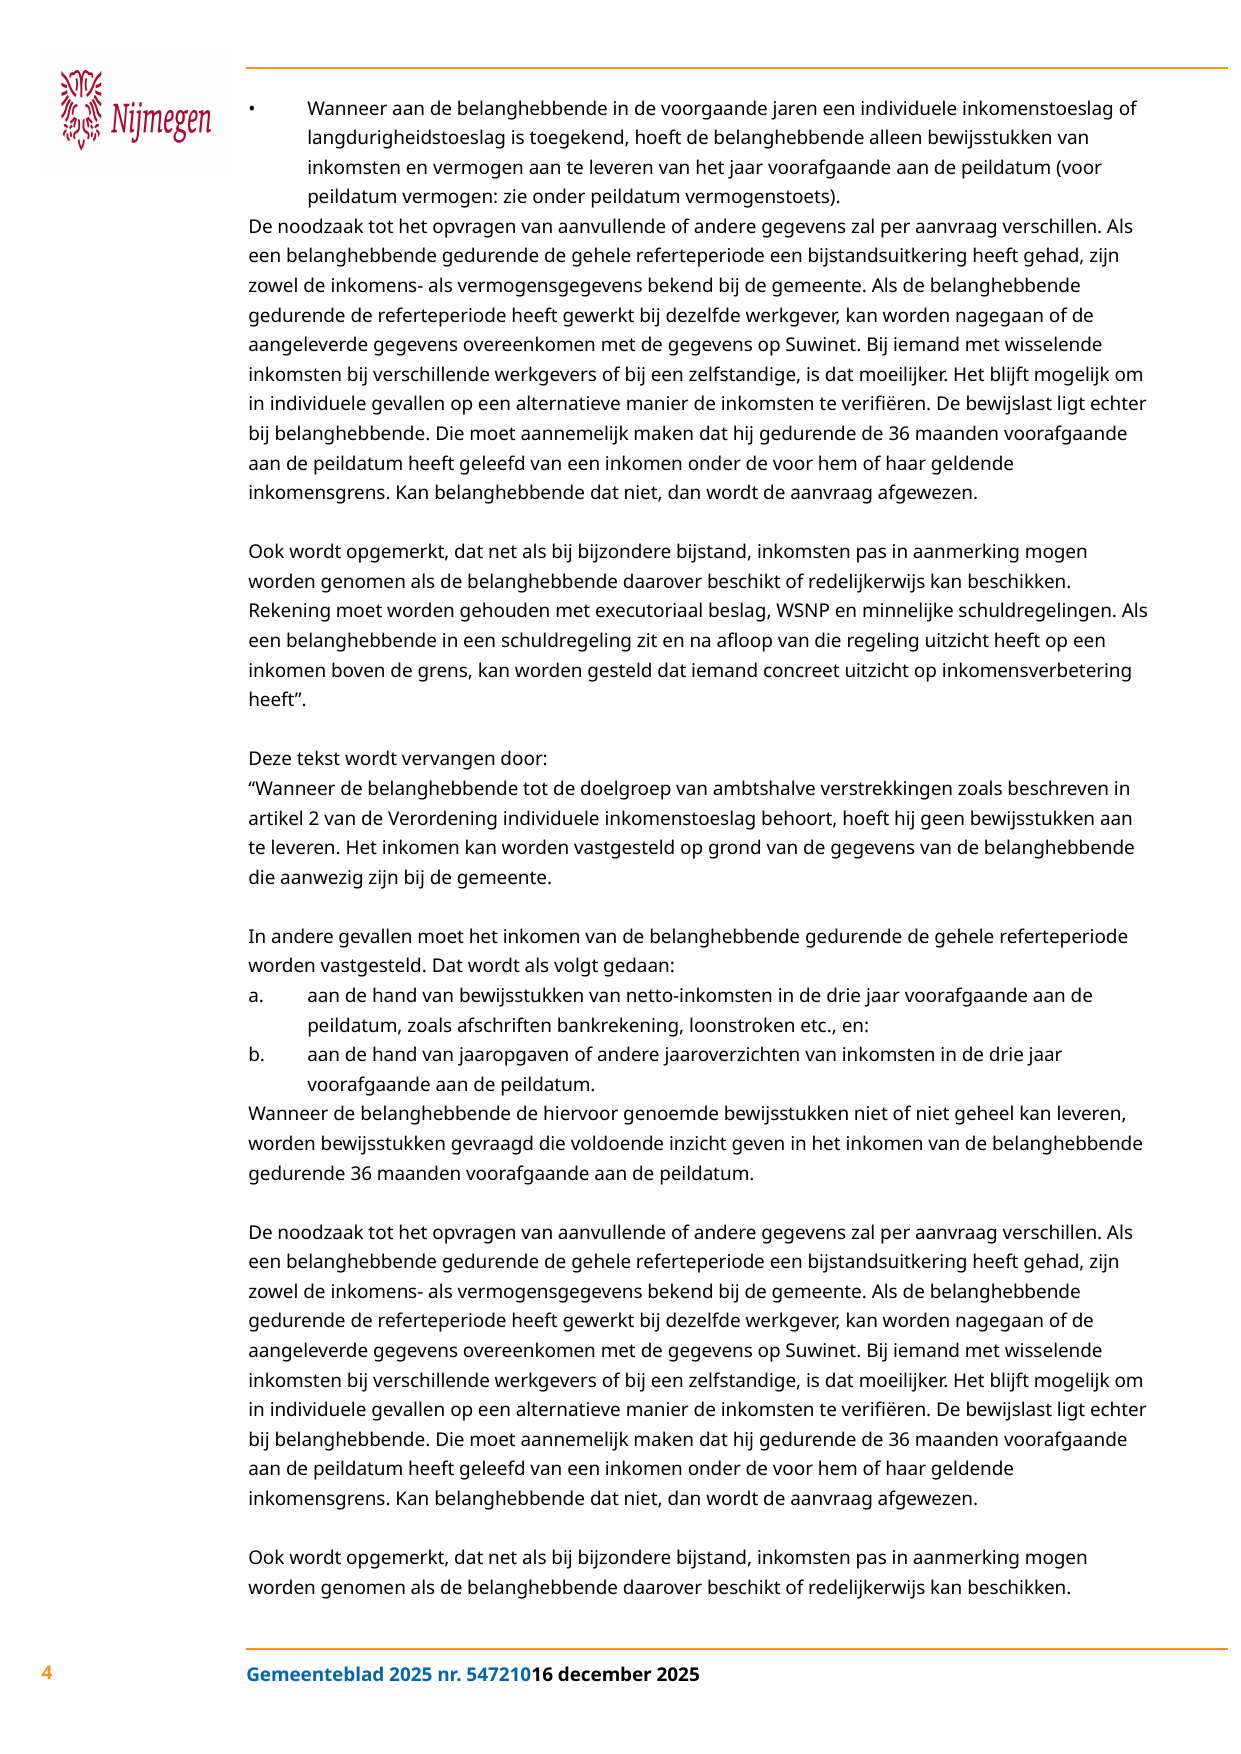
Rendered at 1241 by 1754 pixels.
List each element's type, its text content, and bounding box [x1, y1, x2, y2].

text Ook wordt opgemerkt, dat net als bij bijzondere bijstand, inkomsten pas in aanmerking mogen worden genomen als de belanghebbende daarover beschikt of redelijkerwijs kan beschikken. Rekening moet worden gehouden met executoriaal beslag, WSNP en minnelijke schuldregelingen. Als een belanghebbende in een schuldregeling zit en na afloop van die regeling uitzicht heeft op een inkomen boven de grens, kan worden gesteld dat iemand concreet uitzicht op inkomensverbetering heeft”. [248, 538, 1152, 712]
text Ook wordt opgemerkt, dat net als bij bijzondere bijstand, inkomsten pas in aanmerking mogen worden genomen als de belanghebbende daarover beschikt of redelijkerwijs kan beschikken. [248, 1544, 1152, 1600]
picture [41, 47, 231, 172]
list aan de hand van bewijsstukken van netto-inkomsten in de drie jaar voorafgaande aan de peildatum, zoals afschriften bankrekening, loonstroken etc., en: [248, 982, 1152, 1038]
text De noodzaak tot het opvragen van aanvullende of andere gegevens zal per aanvraag verschillen. Als een belanghebbende gedurende de gehele referteperiode een bijstandsuitkering heeft gehad, zijn zowel de inkomens- als vermogensgegevens bekend bij de gemeente. Als de belanghebbende gedurende de referteperiode heeft gewerkt bij dezelfde werkgever, kan worden nagegaan of de aangeleverde gegevens overeenkomen met de gegevens op Suwinet. Bij iemand met wisselende inkomsten bij verschillende werkgevers of bij een zelfstandige, is dat moeilijker. Het blijft mogelijk om in individuele gevallen op een alternatieve manier de inkomsten te verifiëren. De bewijslast ligt echter bij belanghebbende. Die moet aannemelijk maken dat hij gedurende de 36 maanden voorafgaande aan de peildatum heeft geleefd van een inkomen onder de voor hem of haar geldende inkomensgrens. Kan belanghebbende dat niet, dan wordt de aanvraag afgewezen. [248, 1219, 1152, 1511]
text “Wanneer de belanghebbende tot de doelgroep van ambtshalve verstrekkingen zoals beschreven in artikel 2 van de Verordening individuele inkomenstoeslag behoort, hoeft hij geen bewijsstukken aan te leveren. Het inkomen kan worden vastgesteld op grond van de gegevens van de belanghebbende die aanwezig zijn bij de gemeente. [248, 775, 1152, 890]
text De noodzaak tot het opvragen van aanvullende of andere gegevens zal per aanvraag verschillen. Als een belanghebbende gedurende de gehele referteperiode een bijstandsuitkering heeft gehad, zijn zowel de inkomens- als vermogensgegevens bekend bij de gemeente. Als de belanghebbende gedurende de referteperiode heeft gewerkt bij dezelfde werkgever, kan worden nagegaan of de aangeleverde gegevens overeenkomen met de gegevens op Suwinet. Bij iemand met wisselende inkomsten bij verschillende werkgevers of bij een zelfstandige, is dat moeilijker. Het blijft mogelijk om in individuele gevallen op een alternatieve manier de inkomsten te verifiëren. De bewijslast ligt echter bij belanghebbende. Die moet aannemelijk maken dat hij gedurende de 36 maanden voorafgaande aan de peildatum heeft geleefd van een inkomen onder de voor hem of haar geldende inkomensgrens. Kan belanghebbende dat niet, dan wordt de aanvraag afgewezen. [248, 213, 1152, 505]
text Wanneer de belanghebbende de hiervoor genoemde bewijsstukken niet of niet geheel kan leveren, worden bewijsstukken gevraagd die voldoende inzicht geven in het inkomen van de belanghebbende gedurende 36 maanden voorafgaande aan de peildatum. [248, 1101, 1152, 1186]
list aan de hand van jaaropgaven of andere jaaroverzichten van inkomsten in de drie jaar voorafgaande aan de peildatum. [248, 1041, 1152, 1097]
list Wanneer aan de belanghebbende in de voorgaande jaren een individuele inkomenstoeslag of langdurigheidstoeslag is toegekend, hoeft de belanghebbende alleen bewijsstukken van inkomsten en vermogen aan te leveren van het jaar voorafgaande aan de peildatum (voor peildatum vermogen: zie onder peildatum vermogenstoets). [248, 95, 1152, 209]
text Deze tekst wordt vervangen door: [248, 746, 1152, 771]
text In andere gevallen moet het inkomen van de belanghebbende gedurende de gehele referteperiode worden vastgesteld. Dat wordt als volgt gedaan: [248, 923, 1152, 978]
